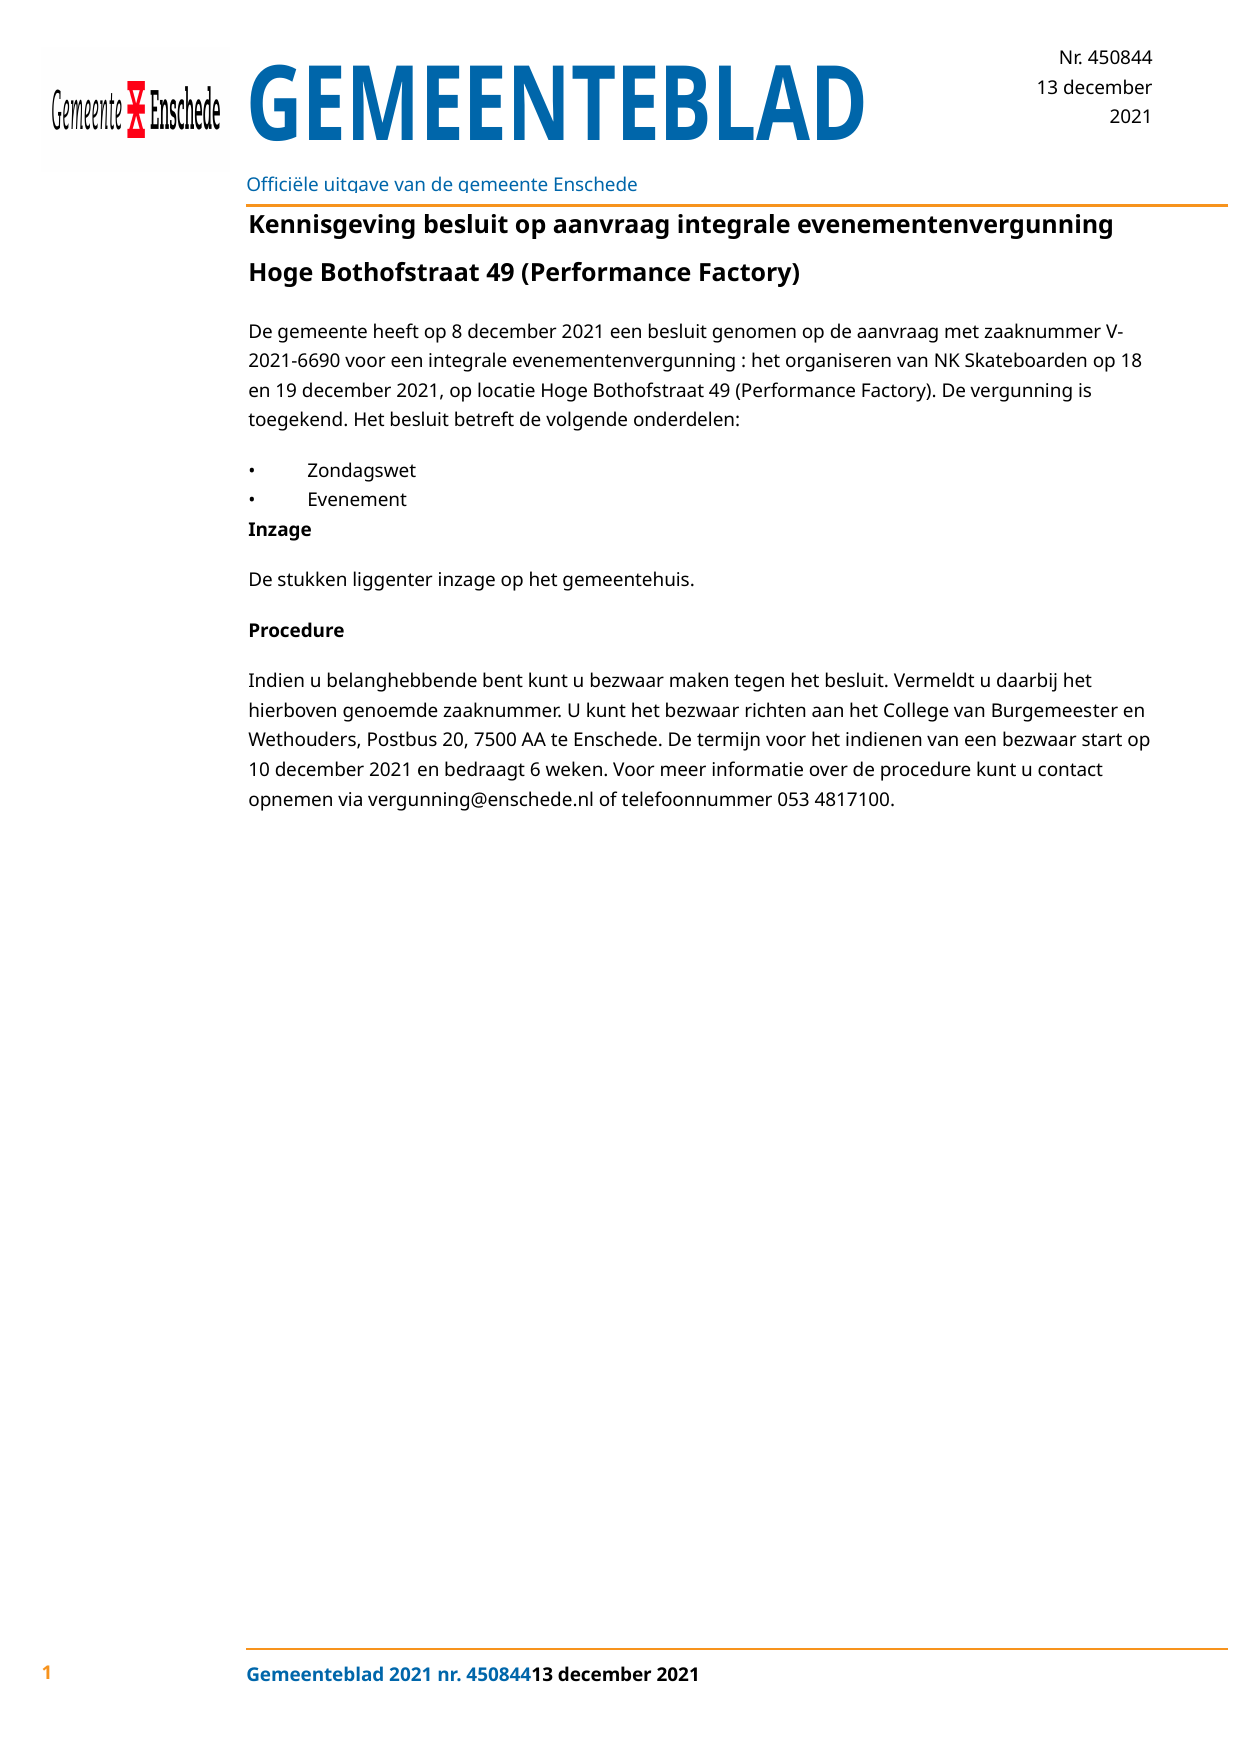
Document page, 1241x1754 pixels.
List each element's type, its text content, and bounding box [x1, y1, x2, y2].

picture [41, 47, 231, 172]
list Zondagswet [248, 457, 1152, 483]
list Evenement [248, 487, 1152, 512]
text De stukken liggenter inzage op het gemeentehuis. [248, 567, 1152, 592]
text De gemeente heeft op 8 december 2021 een besluit genomen op de aanvraag met zaaknummer V-2021-6690 voor een integrale evenementenvergunning : het organiseren van NK Skateboarden op 18 en 19 december 2021, op locatie Hoge Bothofstraat 49 (Performance Factory). De vergunning is toegekend. Het besluit betreft de volgende onderdelen: [248, 318, 1152, 432]
text Kennisgeving besluit op aanvraag integrale evenementenvergunning Hoge Bothofstraat 49 (Performance Factory) [248, 207, 1152, 288]
text Procedure [248, 617, 1152, 643]
text Inzage [248, 516, 1152, 542]
text Indien u belanghebbende bent kunt u bezwaar maken tegen het besluit. Vermeldt u daarbij het hierboven genoemde zaaknummer. U kunt het bezwaar richten aan het College van Burgemees­ter en Wethouders, Postbus 20, 7500 AA te Enschede. De termijn voor het indienen van een bezwaar start op 10 december 2021 en bedraagt 6 weken. Voor meer informatie over de procedure kunt u contact opnemen via vergunning@enschede.nl of telefoonnummer 053 4817100. [248, 667, 1152, 812]
